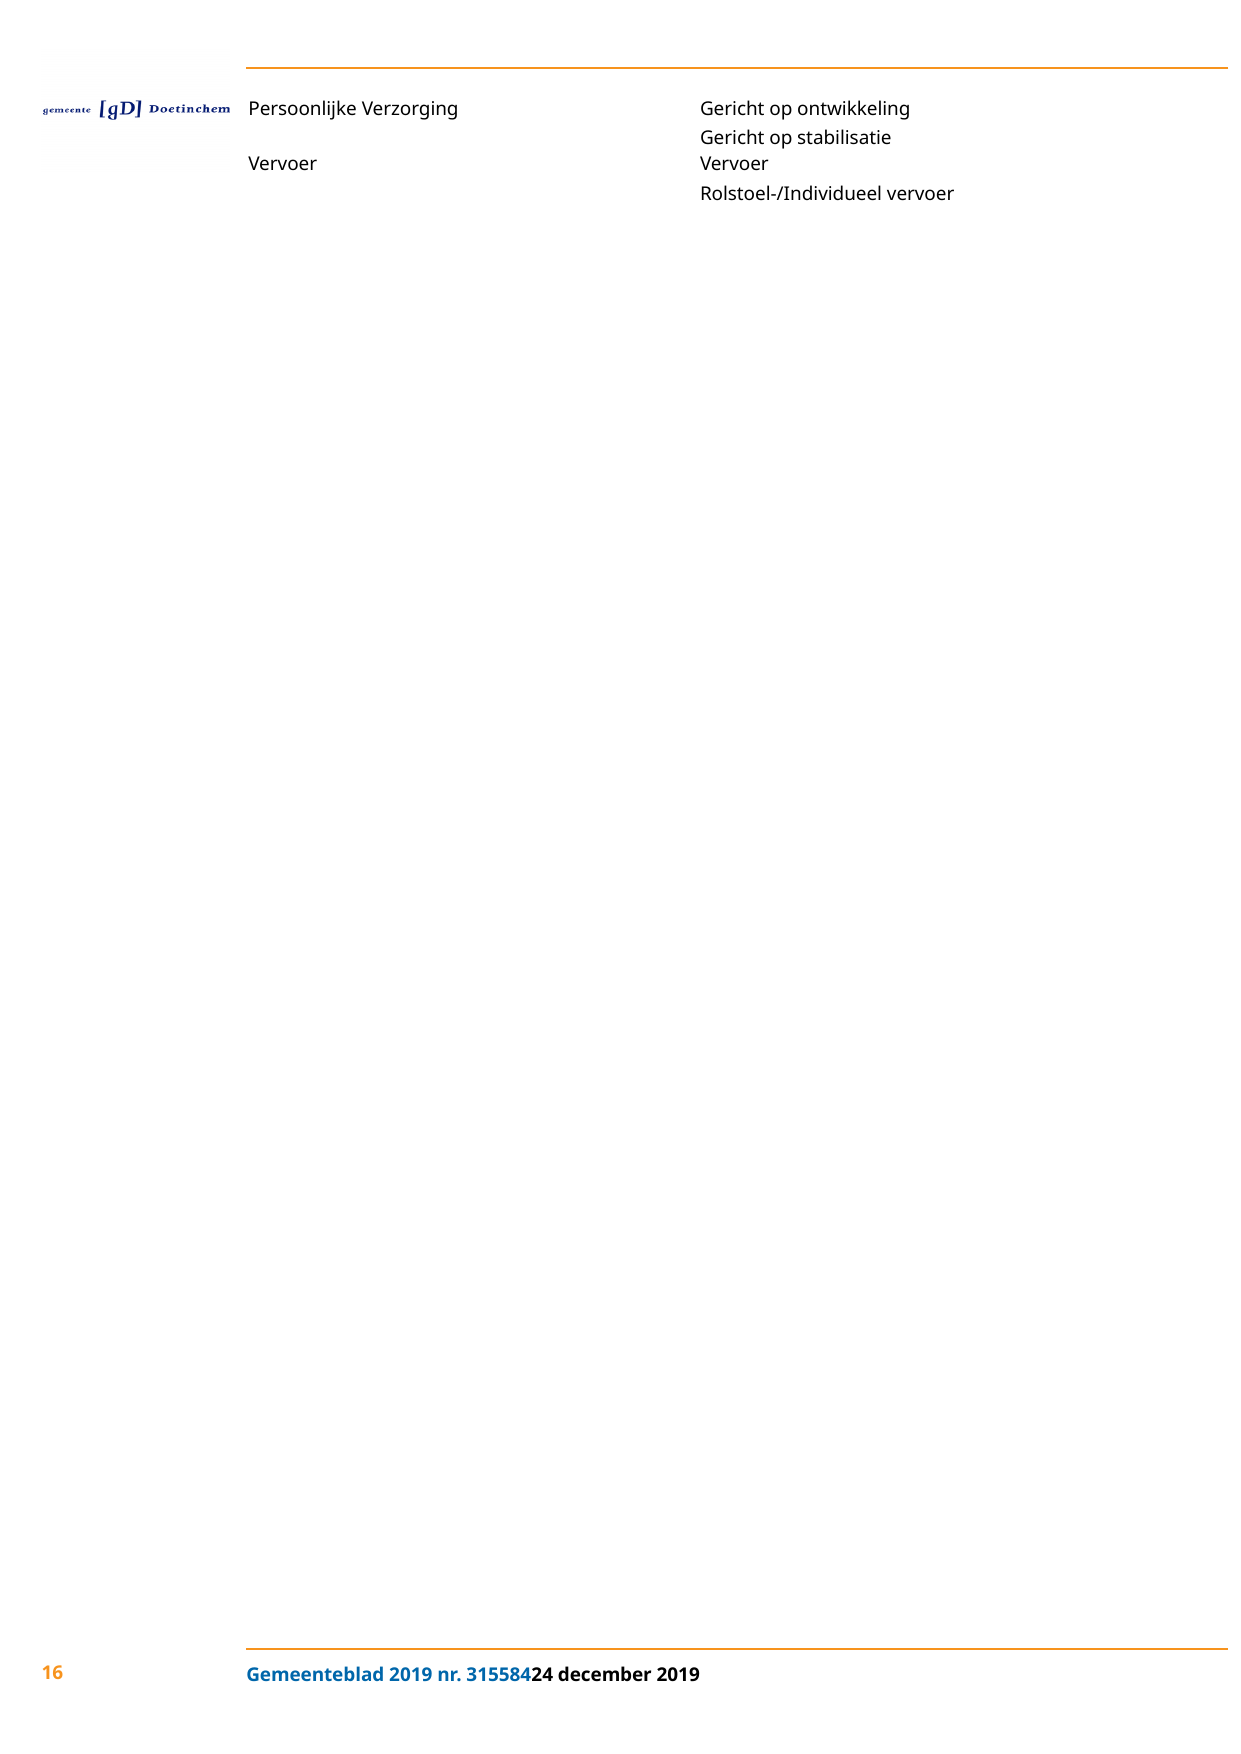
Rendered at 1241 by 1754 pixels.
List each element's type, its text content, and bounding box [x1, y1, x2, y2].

table_cell Vervoer [248, 150, 700, 205]
table_cell Persoonlijke Verzorging [248, 95, 700, 150]
picture [41, 47, 231, 172]
table_cell Vervoer Rolstoel-/Individueel vervoer [700, 150, 1152, 205]
table_cell Gericht op ontwikkeling Gericht op stabilisatie [700, 95, 1152, 150]
